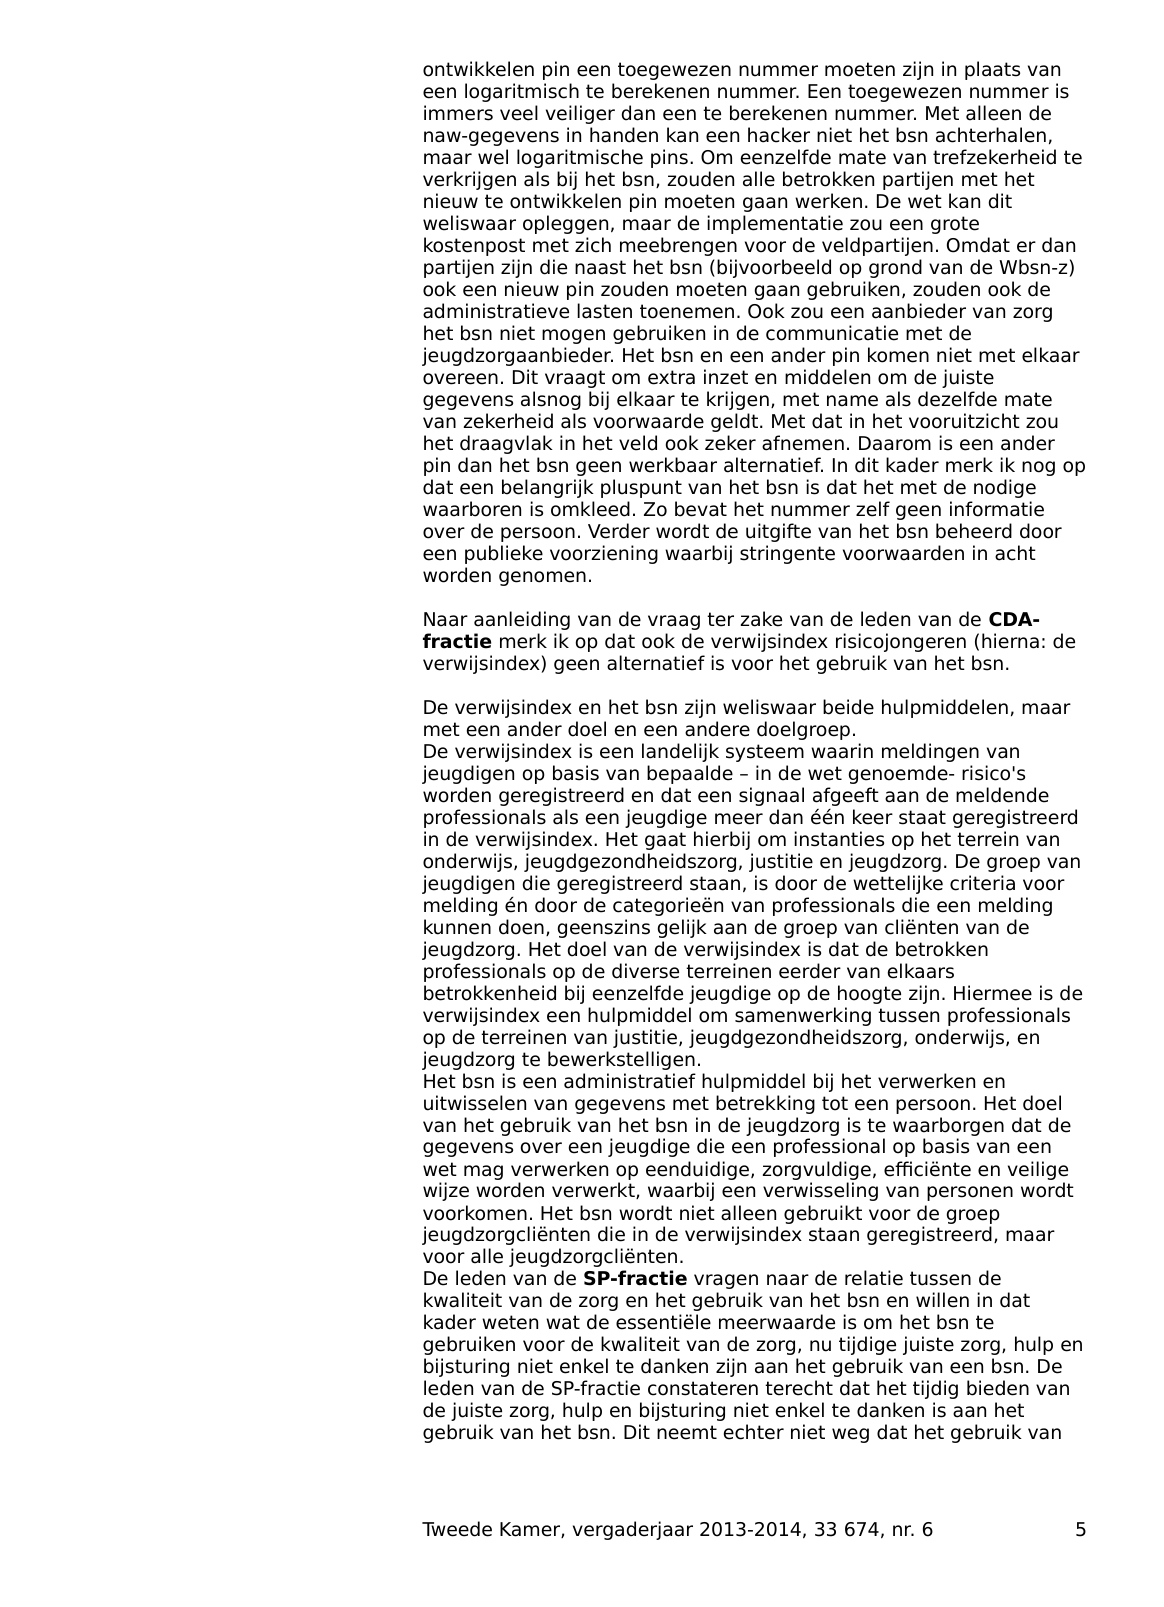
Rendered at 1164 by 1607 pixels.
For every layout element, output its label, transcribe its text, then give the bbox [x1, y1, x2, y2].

text ontwikkelen pin een toegewezen nummer moeten zijn in plaats van een logaritmisch te berekenen nummer. Een toegewezen nummer is immers veel veiliger dan een te berekenen nummer. Met alleen de naw-gegevens in handen kan een hacker niet het bsn achterhalen, maar wel logaritmische pins. Om eenzelfde mate van trefzekerheid te verkrijgen als bij het bsn, zouden alle betrokken partijen met het nieuw te ontwikkelen pin moeten gaan werken. De wet kan dit weliswaar opleggen, maar de implementatie zou een grote kostenpost met zich meebrengen voor de veldpartijen. Omdat er dan partijen zijn die naast het bsn (bijvoorbeeld op grond van de Wbsn-z) ook een nieuw pin zouden moeten gaan gebruiken, zouden ook de administratieve lasten toenemen. Ook zou een aanbieder van zorg het bsn niet mogen gebruiken in de communicatie met de jeugdzorgaanbieder. Het bsn en een ander pin komen niet met elkaar overeen. Dit vraagt om extra inzet en middelen om de juiste gegevens alsnog bij elkaar te krijgen, met name als dezelfde mate van zekerheid als voorwaarde geldt. Met dat in het vooruitzicht zou het draagvlak in het veld ook zeker afnemen. Daarom is een ander pin dan het bsn geen werkbaar alternatief. In dit kader merk ik nog op dat een belangrijk pluspunt van het bsn is dat het met de nodige waarboren is omkleed. Zo bevat het nummer zelf geen informatie over de persoon. Verder wordt de uitgifte van het bsn beheerd door een publieke voorziening waarbij stringente voorwaarden in acht worden genomen. [422, 59, 1087, 587]
text Naar aanleiding van de vraag ter zake van de leden van de CDA-fractie merk ik op dat ook de verwijsindex risicojongeren (hierna: de verwijsindex) geen alternatief is voor het gebruik van het bsn. [422, 609, 1087, 675]
text De leden van de SP-fractie vragen naar de relatie tussen de kwaliteit van de zorg en het gebruik van het bsn en willen in dat kader weten wat de essentiële meerwaarde is om het bsn te gebruiken voor de kwaliteit van de zorg, nu tijdige juiste zorg, hulp en bijsturing niet enkel te danken zijn aan het gebruik van een bsn. De leden van de SP-fractie constateren terecht dat het tijdig bieden van de juiste zorg, hulp en bijsturing niet enkel te danken is aan het gebruik van het bsn. Dit neemt echter niet weg dat het gebruik van [422, 1268, 1087, 1444]
text De verwijsindex en het bsn zijn weliswaar beide hulpmiddelen, maar met een ander doel en een andere doelgroep. [422, 697, 1087, 741]
text De verwijsindex is een landelijk systeem waarin meldingen van jeugdigen op basis van bepaalde – in de wet genoemde- risico's worden geregistreerd en dat een signaal afgeeft aan de meldende professionals als een jeugdige meer dan één keer staat geregistreerd in de verwijsindex. Het gaat hierbij om instanties op het terrein van onderwijs, jeugdgezondheidszorg, justitie en jeugdzorg. De groep van jeugdigen die geregistreerd staan, is door de wettelijke criteria voor melding én door de categorieën van professionals die een melding kunnen doen, geenszins gelijk aan de groep van cliënten van de jeugdzorg. Het doel van de verwijsindex is dat de betrokken professionals op de diverse terreinen eerder van elkaars betrokkenheid bij eenzelfde jeugdige op de hoogte zijn. Hiermee is de verwijsindex een hulpmiddel om samenwerking tussen professionals op de terreinen van justitie, jeugdgezondheidszorg, onderwijs, en jeugdzorg te bewerkstelligen. [422, 741, 1087, 1071]
text Het bsn is een administratief hulpmiddel bij het verwerken en uitwisselen van gegevens met betrekking tot een persoon. Het doel van het gebruik van het bsn in de jeugdzorg is te waarborgen dat de gegevens over een jeugdige die een professional op basis van een wet mag verwerken op eenduidige, zorgvuldige, efficiënte en veilige wijze worden verwerkt, waarbij een verwisseling van personen wordt voorkomen. Het bsn wordt niet alleen gebruikt voor de groep jeugdzorgcliënten die in de verwijsindex staan geregistreerd, maar voor alle jeugdzorgcliënten. [422, 1071, 1087, 1268]
